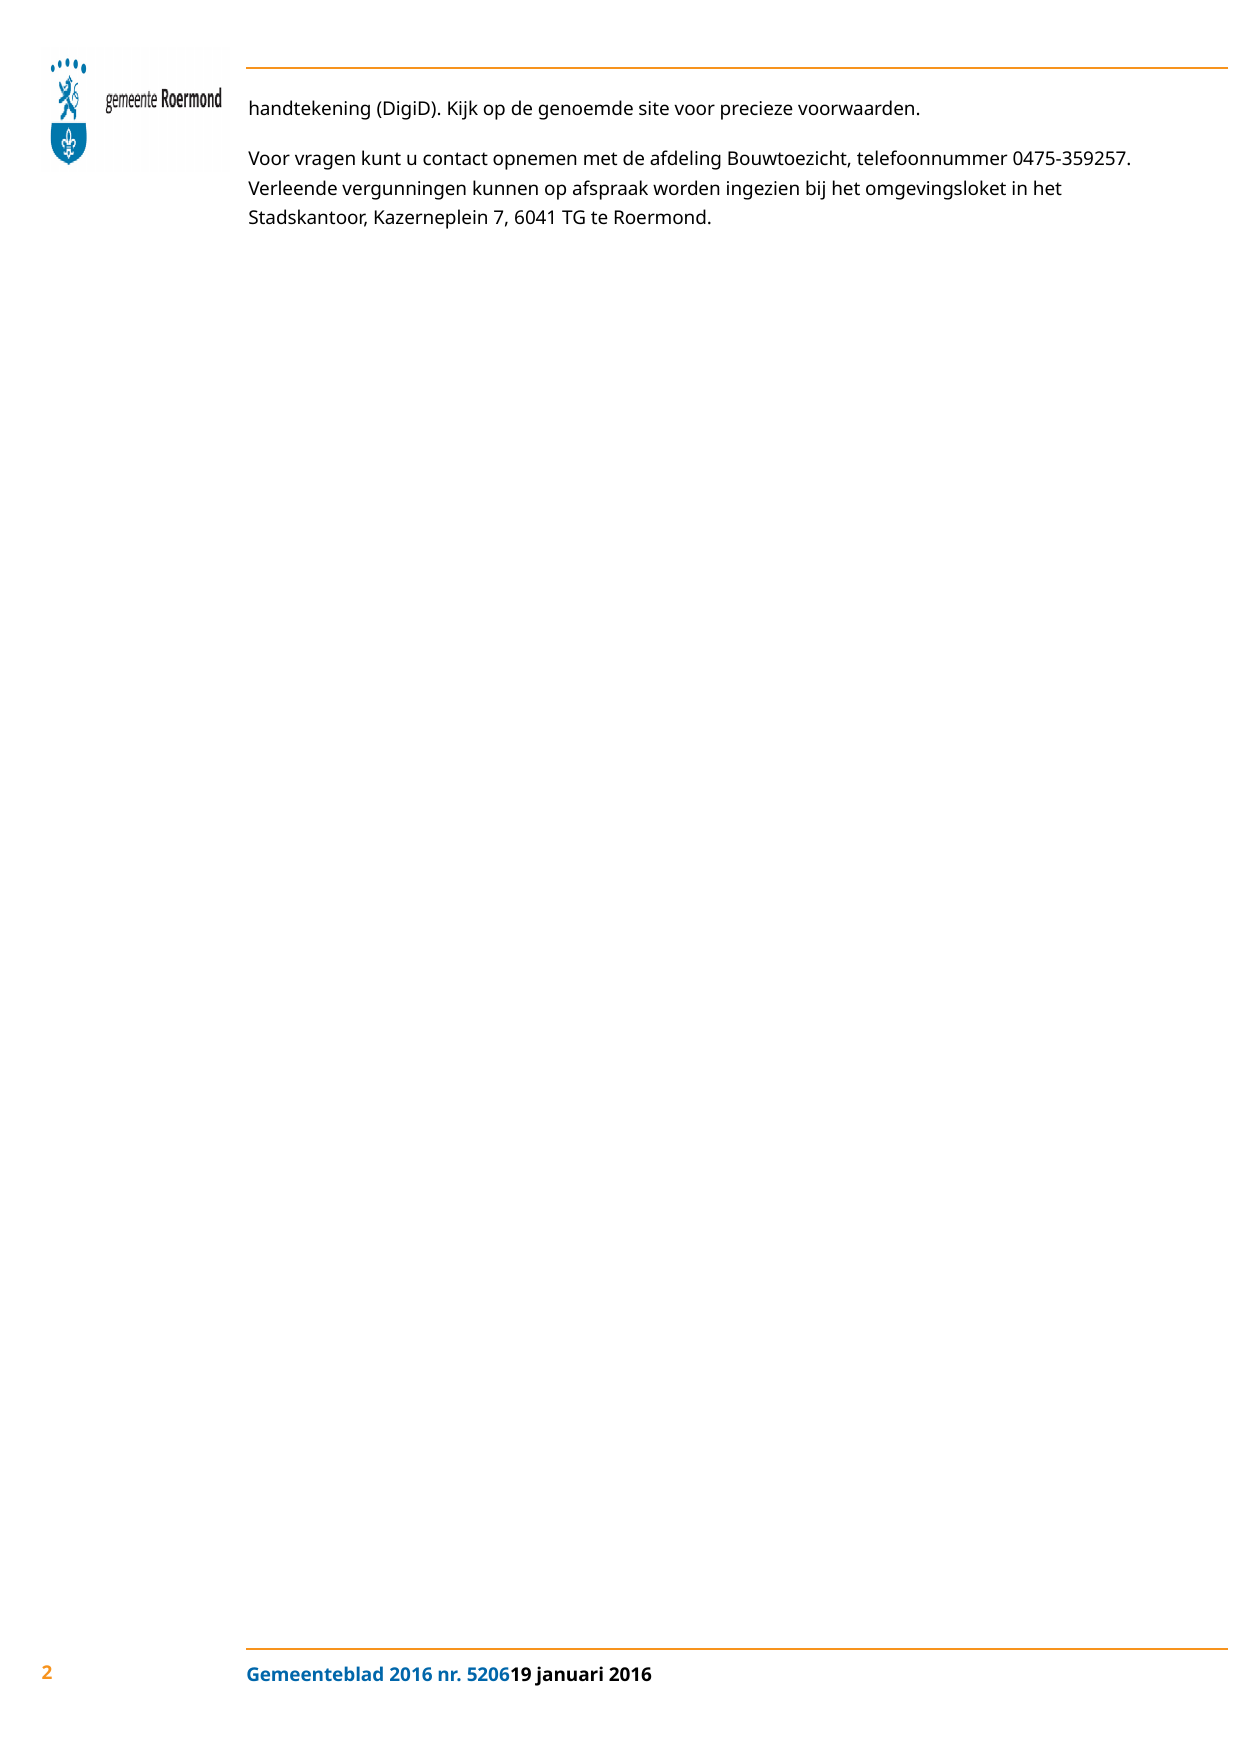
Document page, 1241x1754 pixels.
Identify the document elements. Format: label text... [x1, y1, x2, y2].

text handtekening (DigiD). Kijk op de genoemde site voor precieze voorwaarden. [248, 95, 1152, 121]
text Voor vragen kunt u contact opnemen met de afdeling Bouwtoezicht, telefoonnummer 0475-359257. Verleende vergunningen kunnen op afspraak worden ingezien bij het omgevingsloket in het Stadskantoor, Kazerneplein 7, 6041 TG te Roermond. [248, 145, 1152, 230]
picture [41, 47, 231, 172]
